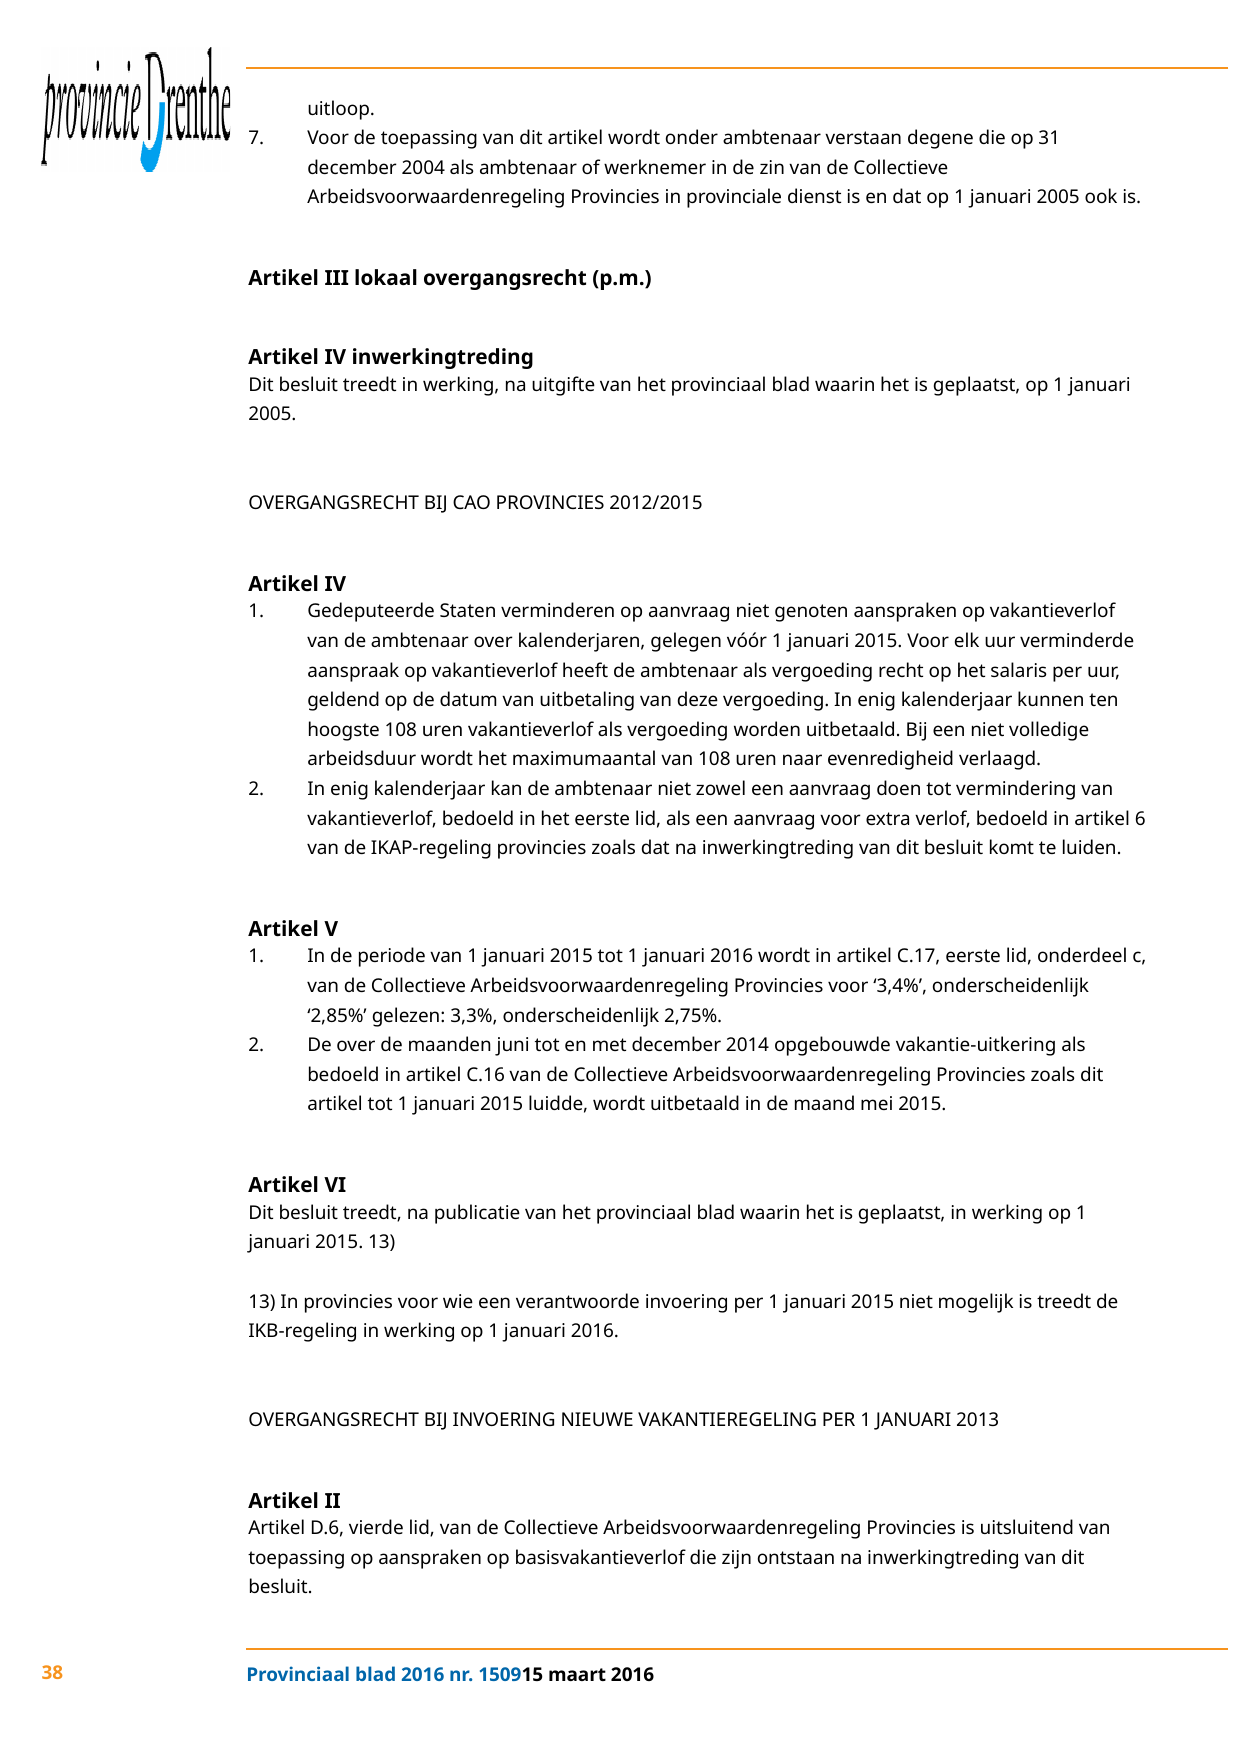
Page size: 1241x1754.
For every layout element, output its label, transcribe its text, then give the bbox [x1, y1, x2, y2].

list In de periode van 1 januari 2015 tot 1 januari 2016 wordt in artikel C.17, eerste lid, onderdeel c, van de Collectieve Arbeidsvoorwaardenregeling Provincies voor ‘3,4%’, onderscheidenlijk ‘2,85%’ gelezen: 3,3%, onderscheidenlijk 2,75%. [248, 943, 1152, 1028]
text Artikel IV inwerkingtreding [248, 342, 1152, 371]
text OVERGANGSRECHT BIJ CAO PROVINCIES 2012/2015 [248, 489, 1152, 515]
text Dit besluit treedt, na publicatie van het provinciaal blad waarin het is geplaatst, in werking op 1 januari 2015. 13) [248, 1199, 1152, 1254]
text Artikel V [248, 914, 1152, 943]
text Artikel VI [248, 1171, 1152, 1199]
list Gedeputeerde Staten verminderen op aanvraag niet genoten aanspraken op vakantieverlof van de ambtenaar over kalenderjaren, gelegen vóór 1 januari 2015. Voor elk uur verminderde aanspraak op vakantieverlof heeft de ambtenaar als vergoeding recht op het salaris per uur, geldend op de datum van uitbetaling van deze vergoeding. In enig kalenderjaar kunnen ten hoogste 108 uren vakantieverlof als vergoeding worden uitbetaald. Bij een niet volledige arbeidsduur wordt het maximumaantal van 108 uren naar evenredigheid verlaagd. [248, 598, 1152, 771]
list In enig kalenderjaar kan de ambtenaar niet zowel een aanvraag doen tot vermindering van vakantieverlof, bedoeld in het eerste lid, als een aanvraag voor extra verlof, bedoeld in artikel 6 van de IKAP-regeling provincies zoals dat na inwerkingtreding van dit besluit komt te luiden. [248, 775, 1152, 860]
list uitloop. [248, 95, 1152, 121]
text Artikel III lokaal overgangsrecht (p.m.) [248, 263, 1152, 292]
text 13) In provincies voor wie een verantwoorde invoering per 1 januari 2015 niet mogelijk is treedt de IKB-regeling in werking op 1 januari 2016. [248, 1288, 1152, 1343]
text Artikel D.6, vierde lid, van de Collectieve Arbeidsvoorwaardenregeling Provincies is uitsluitend van toepassing op aanspraken op basisvakantieverlof die zijn ontstaan na inwerkingtreding van dit besluit. [248, 1514, 1152, 1599]
text Artikel II [248, 1486, 1152, 1514]
picture [41, 47, 231, 172]
text OVERGANGSRECHT BIJ INVOERING NIEUWE VAKANTIEREGELING PER 1 JANUARI 2013 [248, 1406, 1152, 1432]
text Dit besluit treedt in werking, na uitgifte van het provinciaal blad waarin het is geplaatst, op 1 januari 2005. [248, 371, 1152, 426]
list De over de maanden juni tot en met december 2014 opgebouwde vakantie-uitkering als bedoeld in artikel C.16 van de Collectieve Arbeidsvoorwaardenregeling Provincies zoals dit artikel tot 1 januari 2015 luidde, wordt uitbetaald in de maand mei 2015. [248, 1031, 1152, 1116]
list Voor de toepassing van dit artikel wordt onder ambtenaar verstaan degene die op 31 december 2004 als ambtenaar of werknemer in de zin van de Collectieve Arbeidsvoorwaardenregeling Provincies in provinciale dienst is en dat op 1 januari 2005 ook is. [248, 124, 1152, 209]
text Artikel IV [248, 569, 1152, 598]
